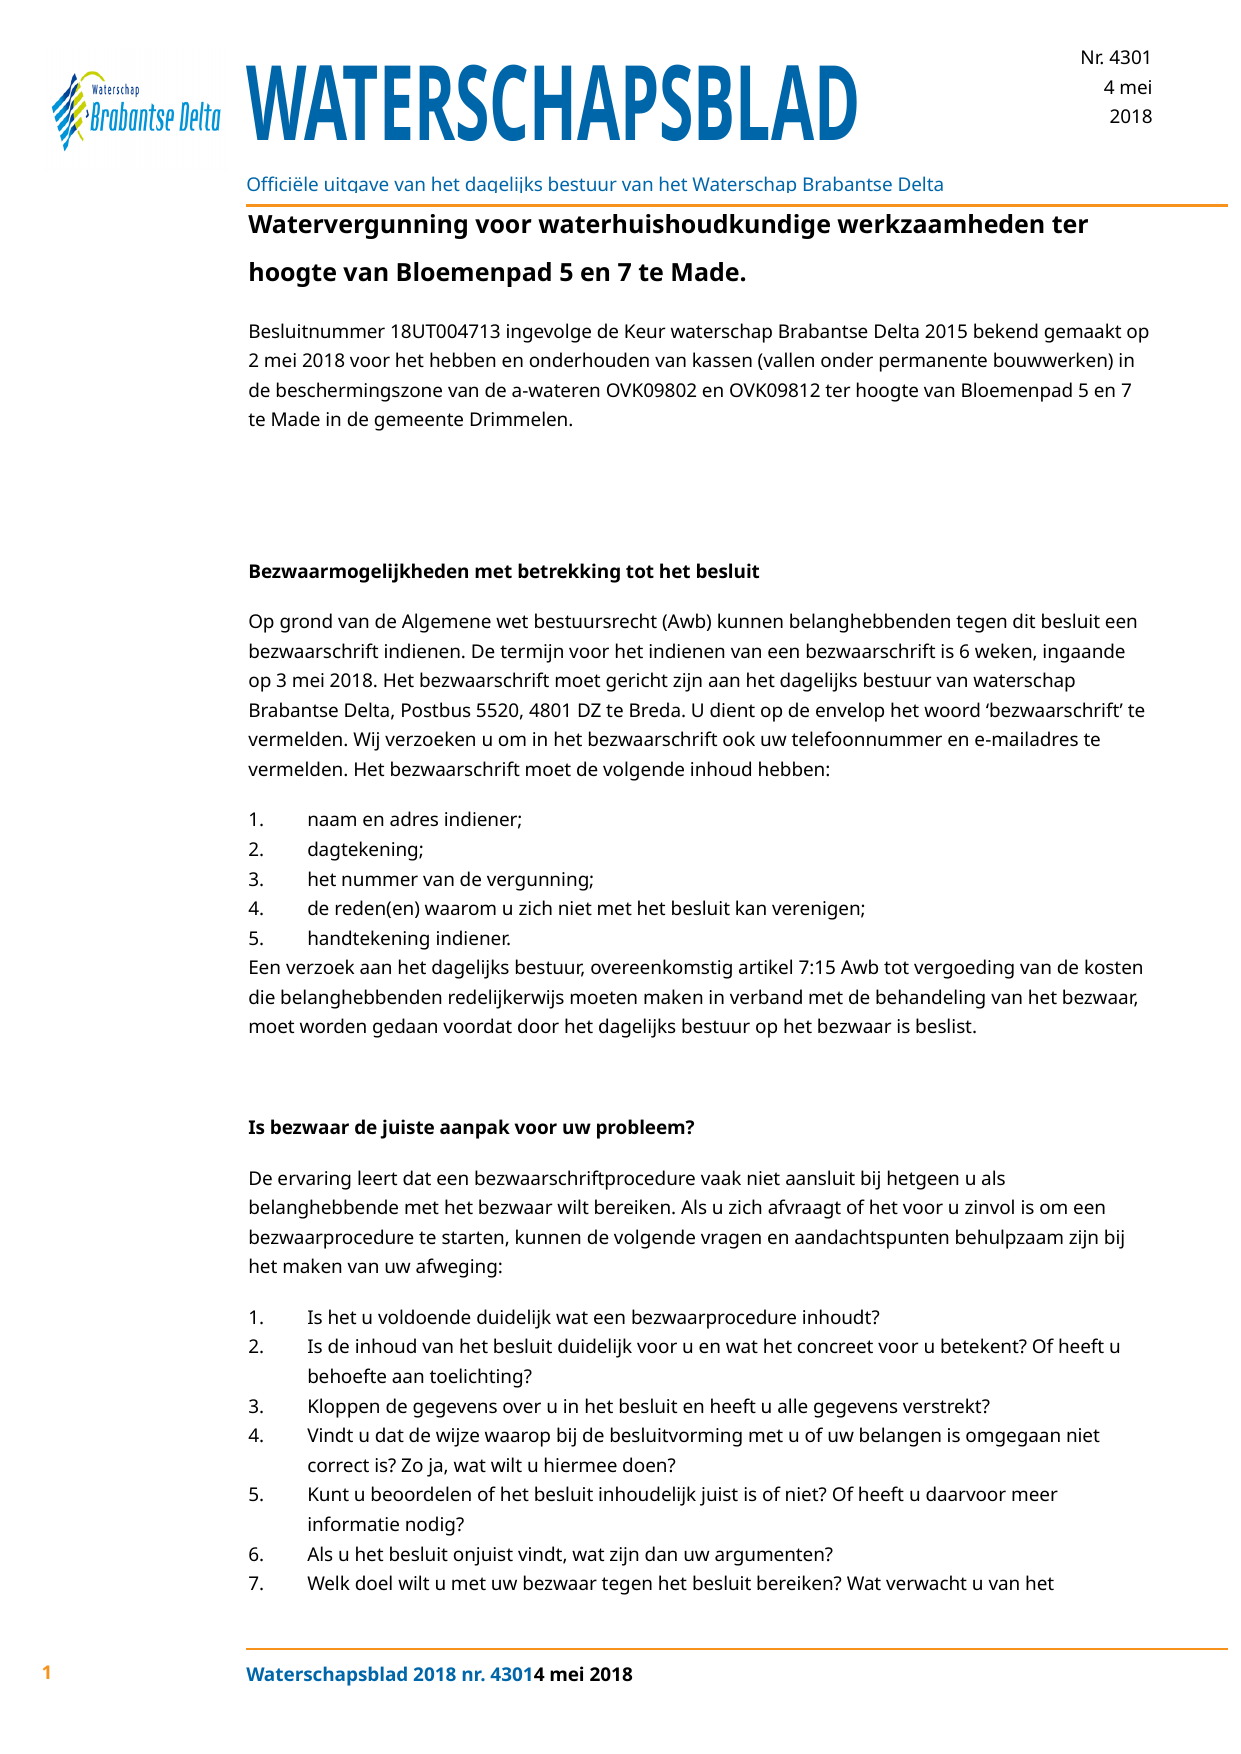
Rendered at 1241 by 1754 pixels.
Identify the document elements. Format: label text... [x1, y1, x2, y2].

list Welk doel wilt u met uw bezwaar tegen het besluit bereiken? Wat verwacht u van het [248, 1570, 1152, 1596]
text Op grond van de Algemene wet bestuursrecht (Awb) kunnen belanghebbenden tegen dit besluit een bezwaarschrift indienen. De termijn voor het indienen van een bezwaarschrift is 6 weken, ingaande op 3 mei 2018. Het bezwaarschrift moet gericht zijn aan het dagelijks bestuur van waterschap Brabantse Delta, Postbus 5520, 4801 DZ te Breda. U dient op de envelop het woord ‘bezwaarschrift’ te vermelden. Wij verzoeken u om in het bezwaarschrift ook uw telefoonnummer en e‑mailadres te vermelden. Het bezwaarschrift moet de volgende inhoud hebben: [248, 608, 1152, 782]
list Als u het besluit onjuist vindt, wat zijn dan uw argumenten? [248, 1541, 1152, 1567]
list Is het u voldoende duidelijk wat een bezwaarprocedure inhoudt? [248, 1304, 1152, 1330]
list het nummer van de vergunning; [248, 866, 1152, 892]
list naam en adres indiener; [248, 807, 1152, 832]
text Bezwaarmogelijkheden met betrekking tot het besluit [248, 558, 1152, 584]
text Watervergunning voor waterhuishoudkundige werkzaamheden ter hoogte van Bloemenpad 5 en 7 te Made. [248, 207, 1152, 288]
list Kunt u beoordelen of het besluit inhoudelijk juist is of niet? Of heeft u daarvoor meer informatie nodig? [248, 1482, 1152, 1537]
picture [41, 47, 231, 172]
text De ervaring leert dat een bezwaarschriftprocedure vaak niet aansluit bij hetgeen u als belanghebbende met het bezwaar wilt bereiken. Als u zich afvraagt of het voor u zinvol is om een bezwaarprocedure te starten, kunnen de volgende vragen en aandachtspunten behulpzaam zijn bij het maken van uw afweging: [248, 1165, 1152, 1279]
text Besluitnummer 18UT004713 ingevolge de Keur waterschap Brabantse Delta 2015 bekend gemaakt op 2 mei 2018 voor het hebben en onderhouden van kassen (vallen onder permanente bouwwerken) in de beschermingszone van de a-wateren OVK09802 en OVK09812 ter hoogte van Bloemenpad 5 en 7 te Made in de gemeente Drimmelen. [248, 318, 1152, 432]
list de reden(en) waarom u zich niet met het besluit kan verenigen; [248, 895, 1152, 921]
list handtekening indiener. [248, 925, 1152, 951]
list Vindt u dat de wijze waarop bij de besluitvorming met u of uw belangen is omgegaan niet correct is? Zo ja, wat wilt u hiermee doen? [248, 1422, 1152, 1478]
text Een verzoek aan het dagelijks bestuur, overeenkomstig artikel 7:15 Awb tot vergoeding van de kosten die belanghebbenden redelijkerwijs moeten maken in verband met de behandeling van het bezwaar, moet worden gedaan voordat door het dagelijks bestuur op het bezwaar is beslist. [248, 954, 1152, 1039]
list Is de inhoud van het besluit duidelijk voor u en wat het concreet voor u betekent? Of heeft u behoefte aan toelichting? [248, 1334, 1152, 1389]
text Is bezwaar de juiste aanpak voor uw probleem? [248, 1114, 1152, 1140]
list Kloppen de gegevens over u in het besluit en heeft u alle gegevens verstrekt? [248, 1393, 1152, 1419]
list dagtekening; [248, 836, 1152, 862]
